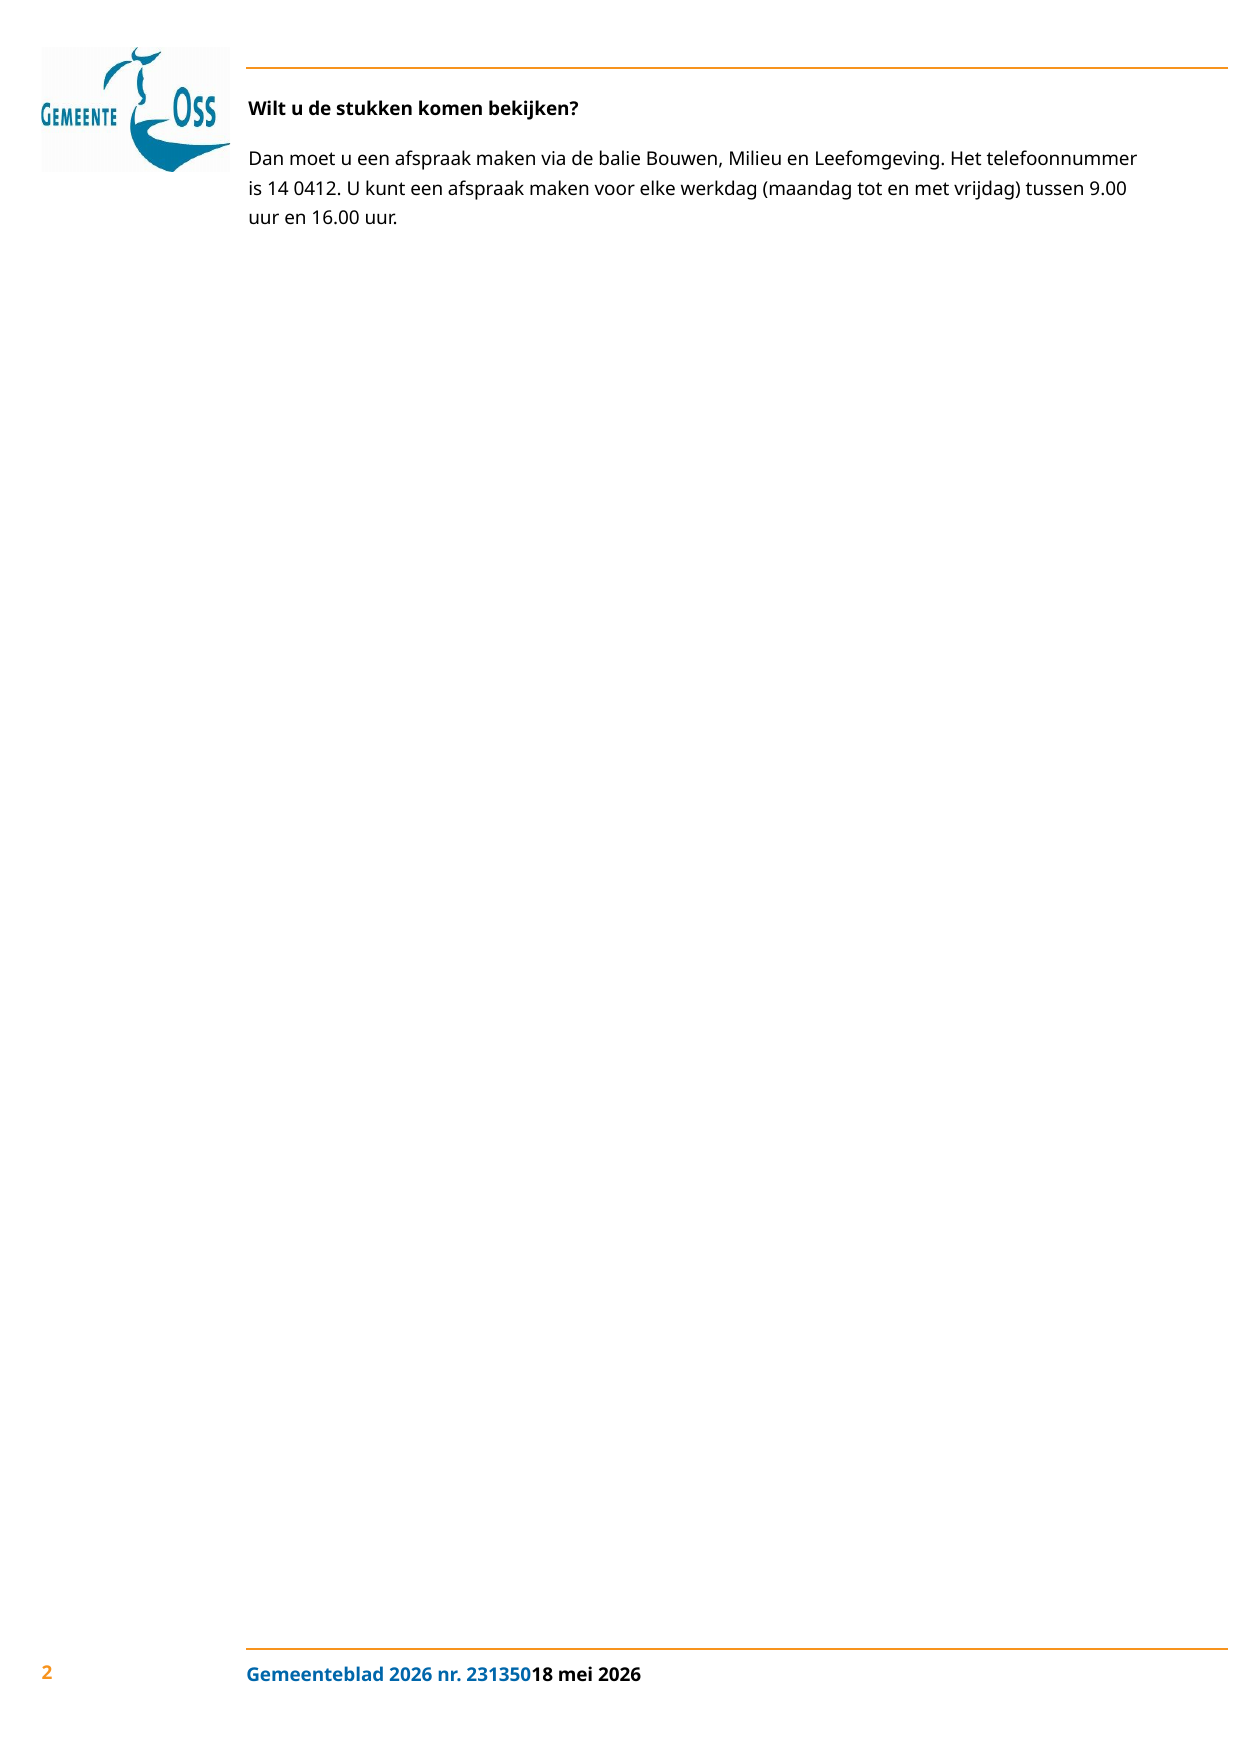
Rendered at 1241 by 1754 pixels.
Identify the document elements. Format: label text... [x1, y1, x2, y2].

text Wilt u de stukken komen bekijken? [248, 95, 1152, 121]
text Dan moet u een afspraak maken via de balie Bouwen, Milieu en Leefomgeving. Het telefoonnummer is 14 0412. U kunt een afspraak maken voor elke werkdag (maandag tot en met vrijdag) tussen 9.00 uur en 16.00 uur. [248, 145, 1152, 230]
picture [41, 47, 231, 172]
